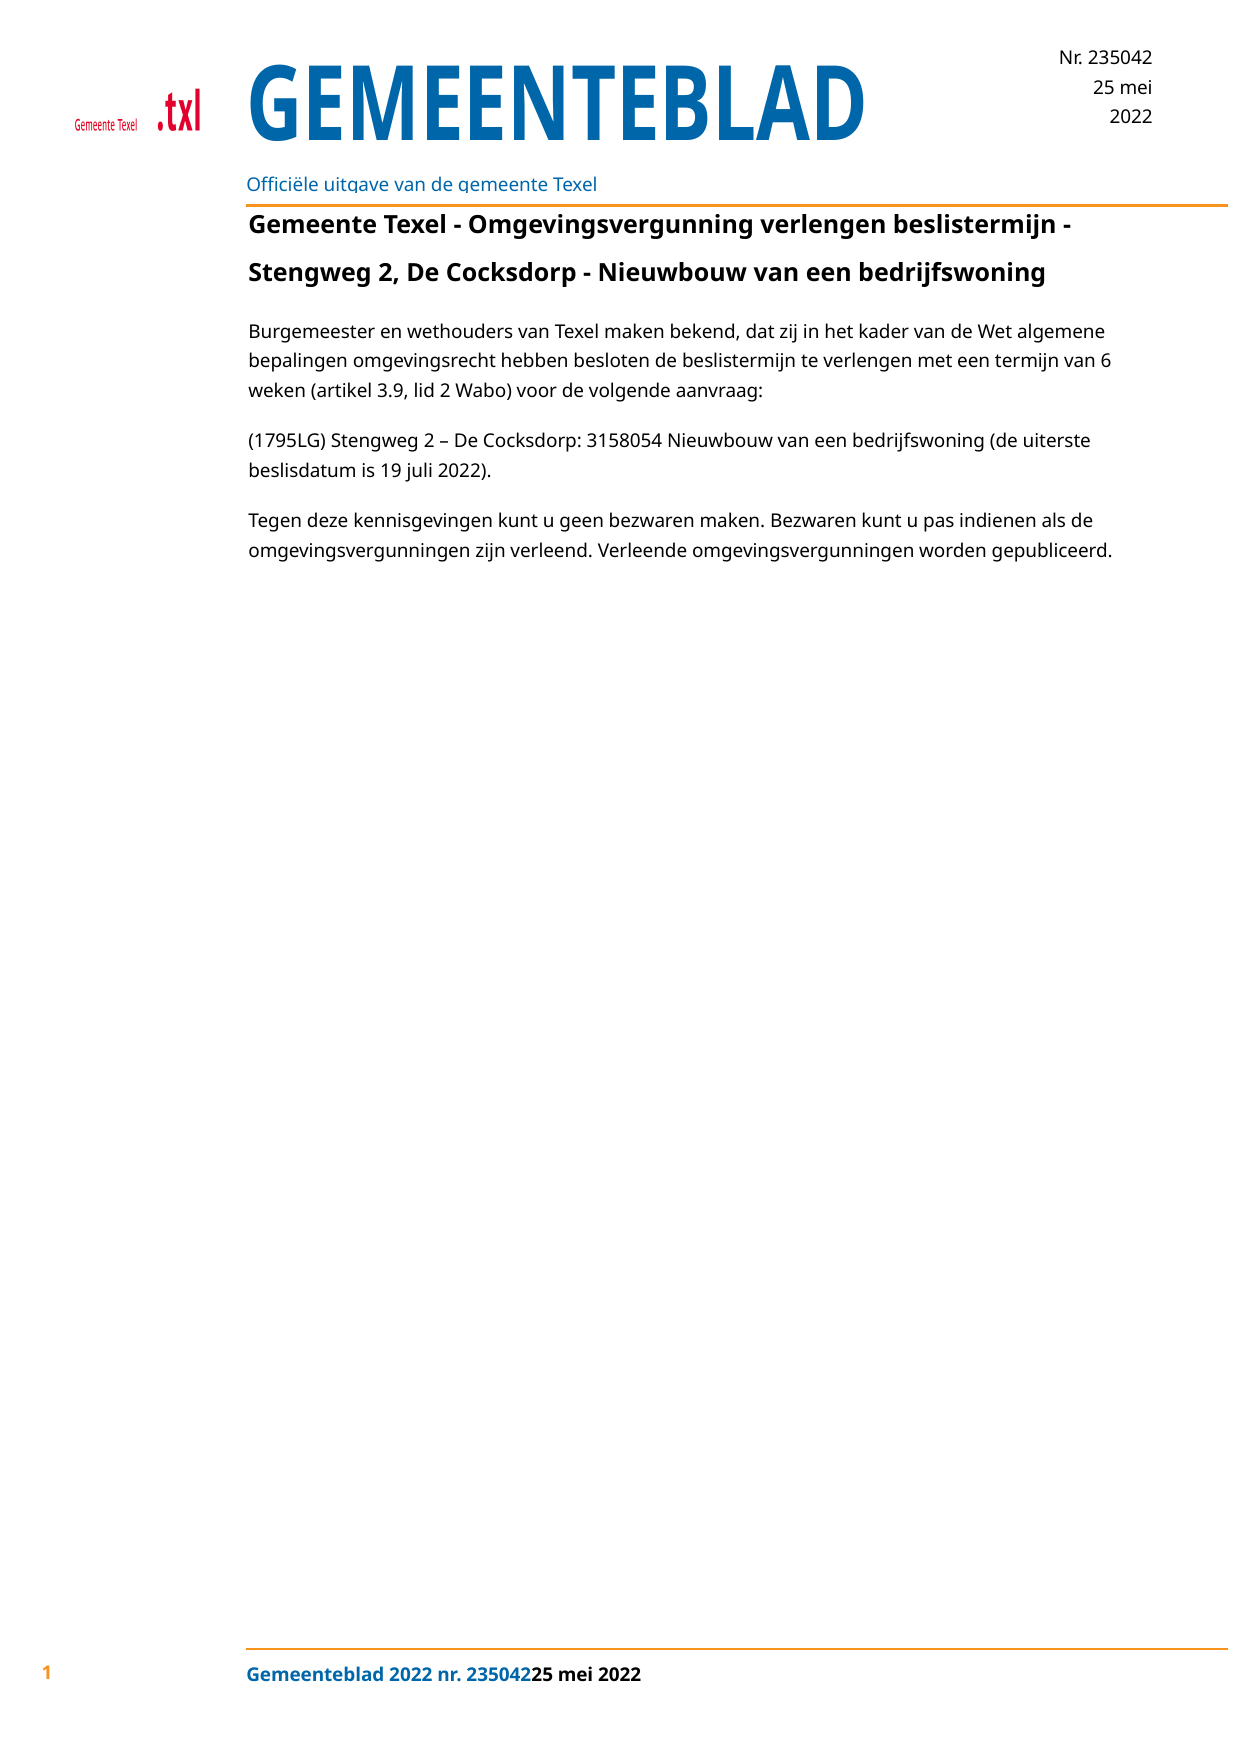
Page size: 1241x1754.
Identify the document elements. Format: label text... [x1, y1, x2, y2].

text Tegen deze kennisgevingen kunt u geen bezwaren maken. Bezwaren kunt u pas indienen als de omgevingsvergunningen zijn verleend. Verleende omgevingsvergunningen worden gepubliceerd. [248, 507, 1152, 563]
text Gemeente Texel - Omgevingsvergunning verlengen beslistermijn - Stengweg 2, De Cocksdorp - Nieuwbouw van een bedrijfswoning [248, 207, 1152, 288]
picture [41, 47, 231, 172]
text Burgemeester en wethouders van Texel maken bekend, dat zij in het kader van de Wet algemene bepalingen omgevingsrecht hebben besloten de beslistermijn te verlengen met een termijn van 6 weken (artikel 3.9, lid 2 Wabo) voor de volgende aanvraag: [248, 318, 1152, 403]
text (1795LG) Stengweg 2 – De Cocksdorp: 3158054 Nieuwbouw van een bedrijfswoning (de uiterste beslisdatum is 19 juli 2022). [248, 427, 1152, 483]
